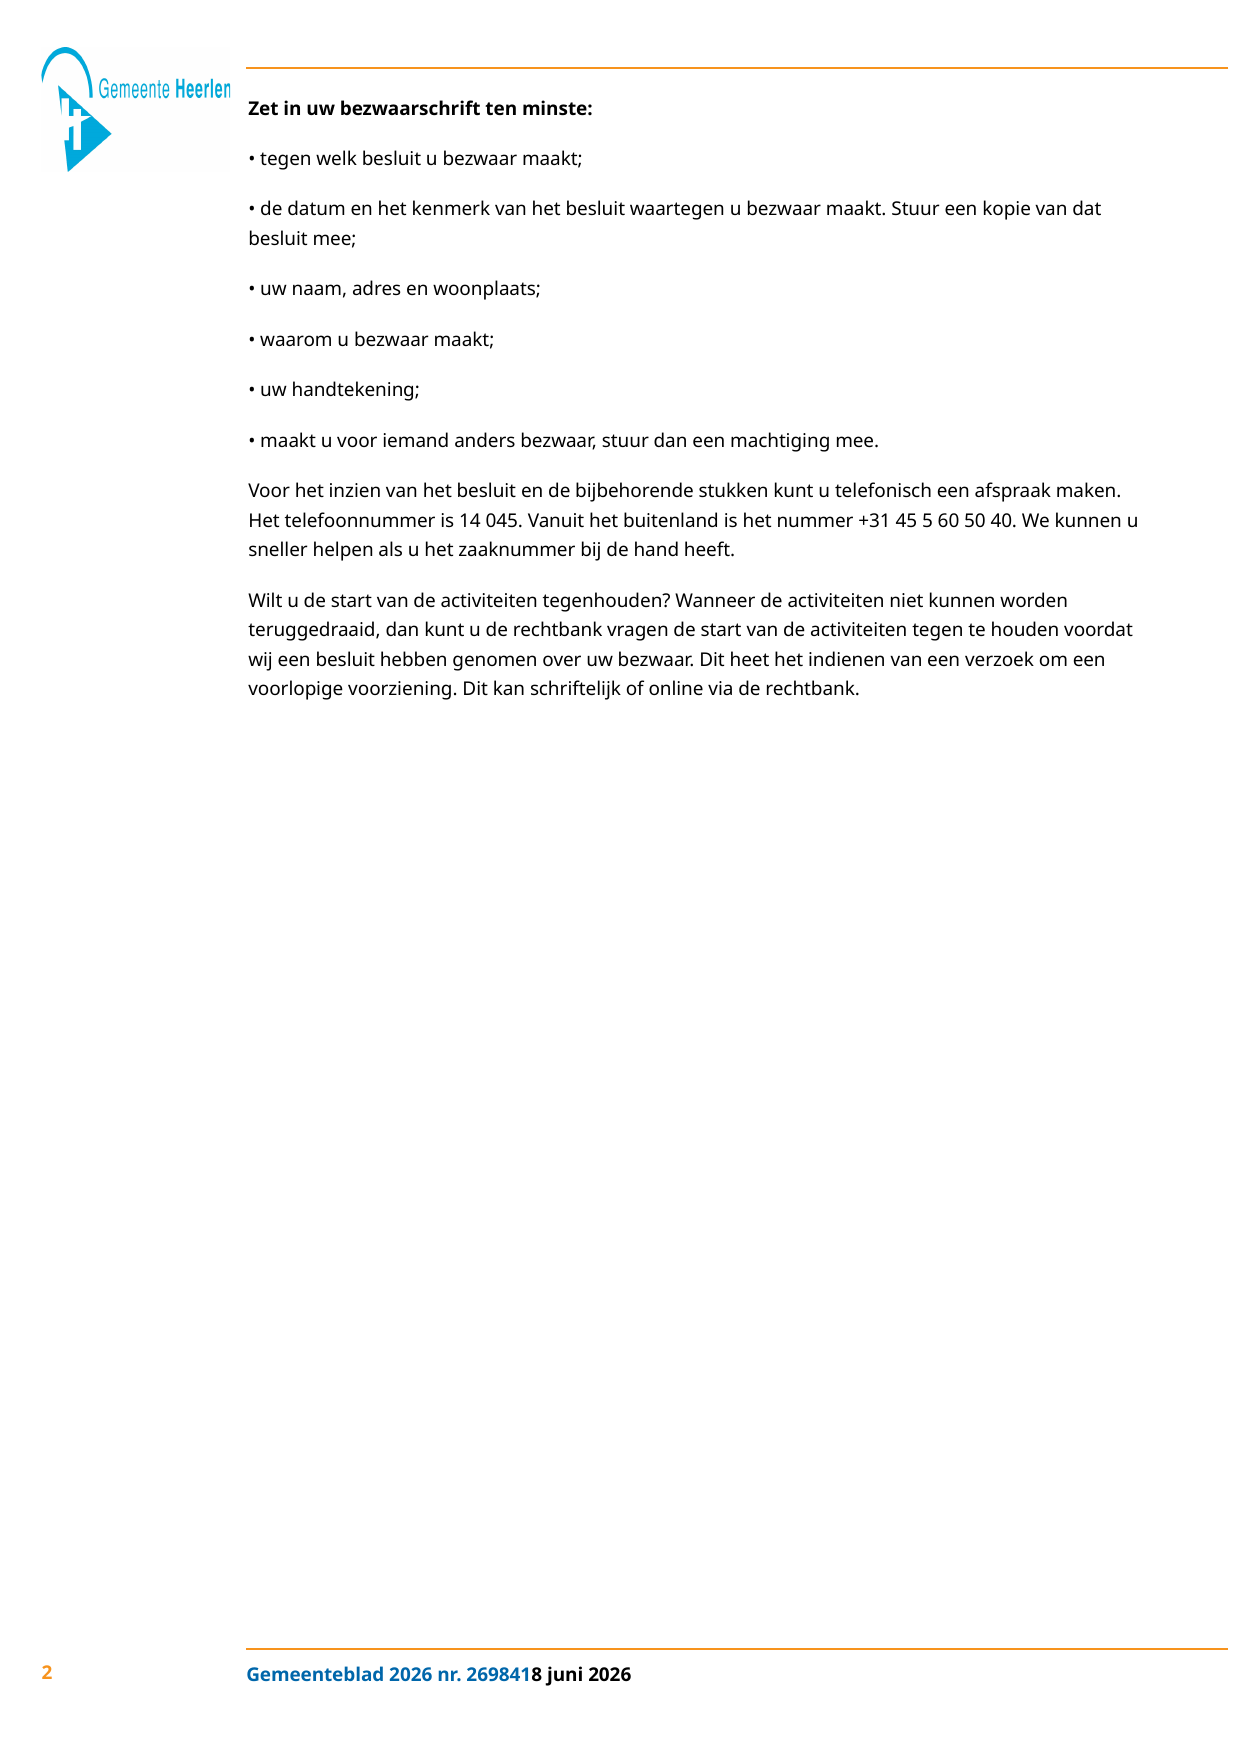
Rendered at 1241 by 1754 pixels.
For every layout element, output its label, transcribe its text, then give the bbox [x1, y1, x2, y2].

text • uw naam, adres en woonplaats; [248, 276, 1152, 301]
text • waarom u bezwaar maakt; [248, 326, 1152, 352]
text Voor het inzien van het besluit en de bijbehorende stukken kunt u telefonisch een afspraak maken. Het telefoonnummer is 14 045. Vanuit het buitenland is het nummer +31 45 5 60 50 40. We kunnen u sneller helpen als u het zaaknummer bij de hand heeft. [248, 477, 1152, 562]
text Zet in uw bezwaarschrift ten minste: [248, 95, 1152, 121]
picture [41, 47, 231, 172]
text • maakt u voor iemand anders bezwaar, stuur dan een machtiging mee. [248, 427, 1152, 453]
text • uw handtekening; [248, 376, 1152, 402]
text • de datum en het kenmerk van het besluit waartegen u bezwaar maakt. Stuur een kopie van dat besluit mee; [248, 196, 1152, 251]
text • tegen welk besluit u bezwaar maakt; [248, 145, 1152, 171]
text Wilt u de start van de activiteiten tegenhouden? Wanneer de activiteiten niet kunnen worden teruggedraaid, dan kunt u de rechtbank vragen de start van de activiteiten tegen te houden voordat wij een besluit hebben genomen over uw bezwaar. Dit heet het indienen van een verzoek om een voorlopige voorziening. Dit kan schriftelijk of online via de rechtbank. [248, 587, 1152, 701]
picture [41, 47, 59, 70]
